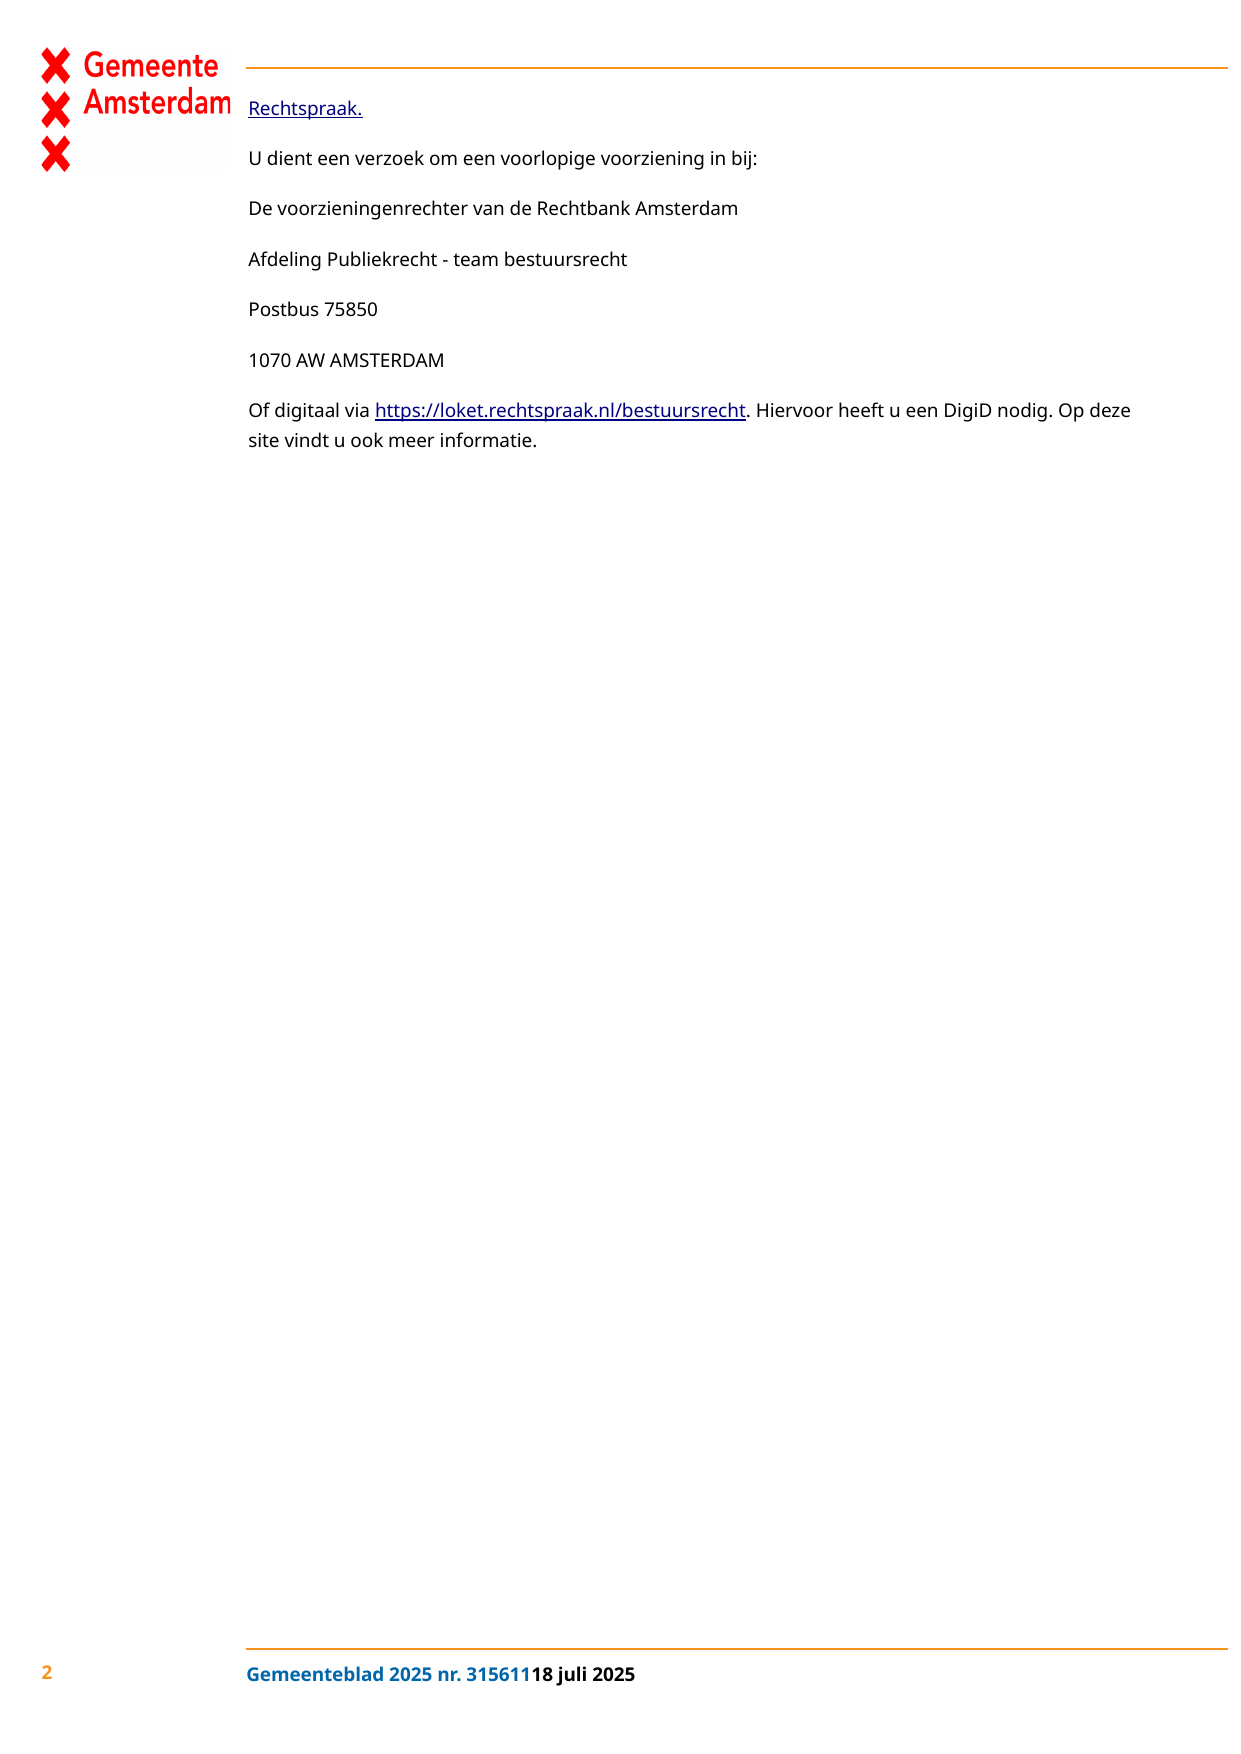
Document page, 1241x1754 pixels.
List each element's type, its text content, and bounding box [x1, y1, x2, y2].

text Rechtspraak. [248, 95, 1152, 121]
text De voorzieningenrechter van de Rechtbank Amsterdam [248, 196, 1152, 221]
text 1070 AW AMSTERDAM [248, 347, 1152, 373]
picture [41, 47, 231, 172]
text Of digitaal via https://loket.rechtspraak.nl/bestuursrecht. Hiervoor heeft u een DigiD nodig. Op deze site vindt u ook meer informatie. [248, 397, 1152, 453]
text Postbus 75850 [248, 296, 1152, 322]
text U dient een verzoek om een voorlopige voorziening in bij: [248, 145, 1152, 171]
text Afdeling Publiekrecht - team bestuursrecht [248, 246, 1152, 272]
